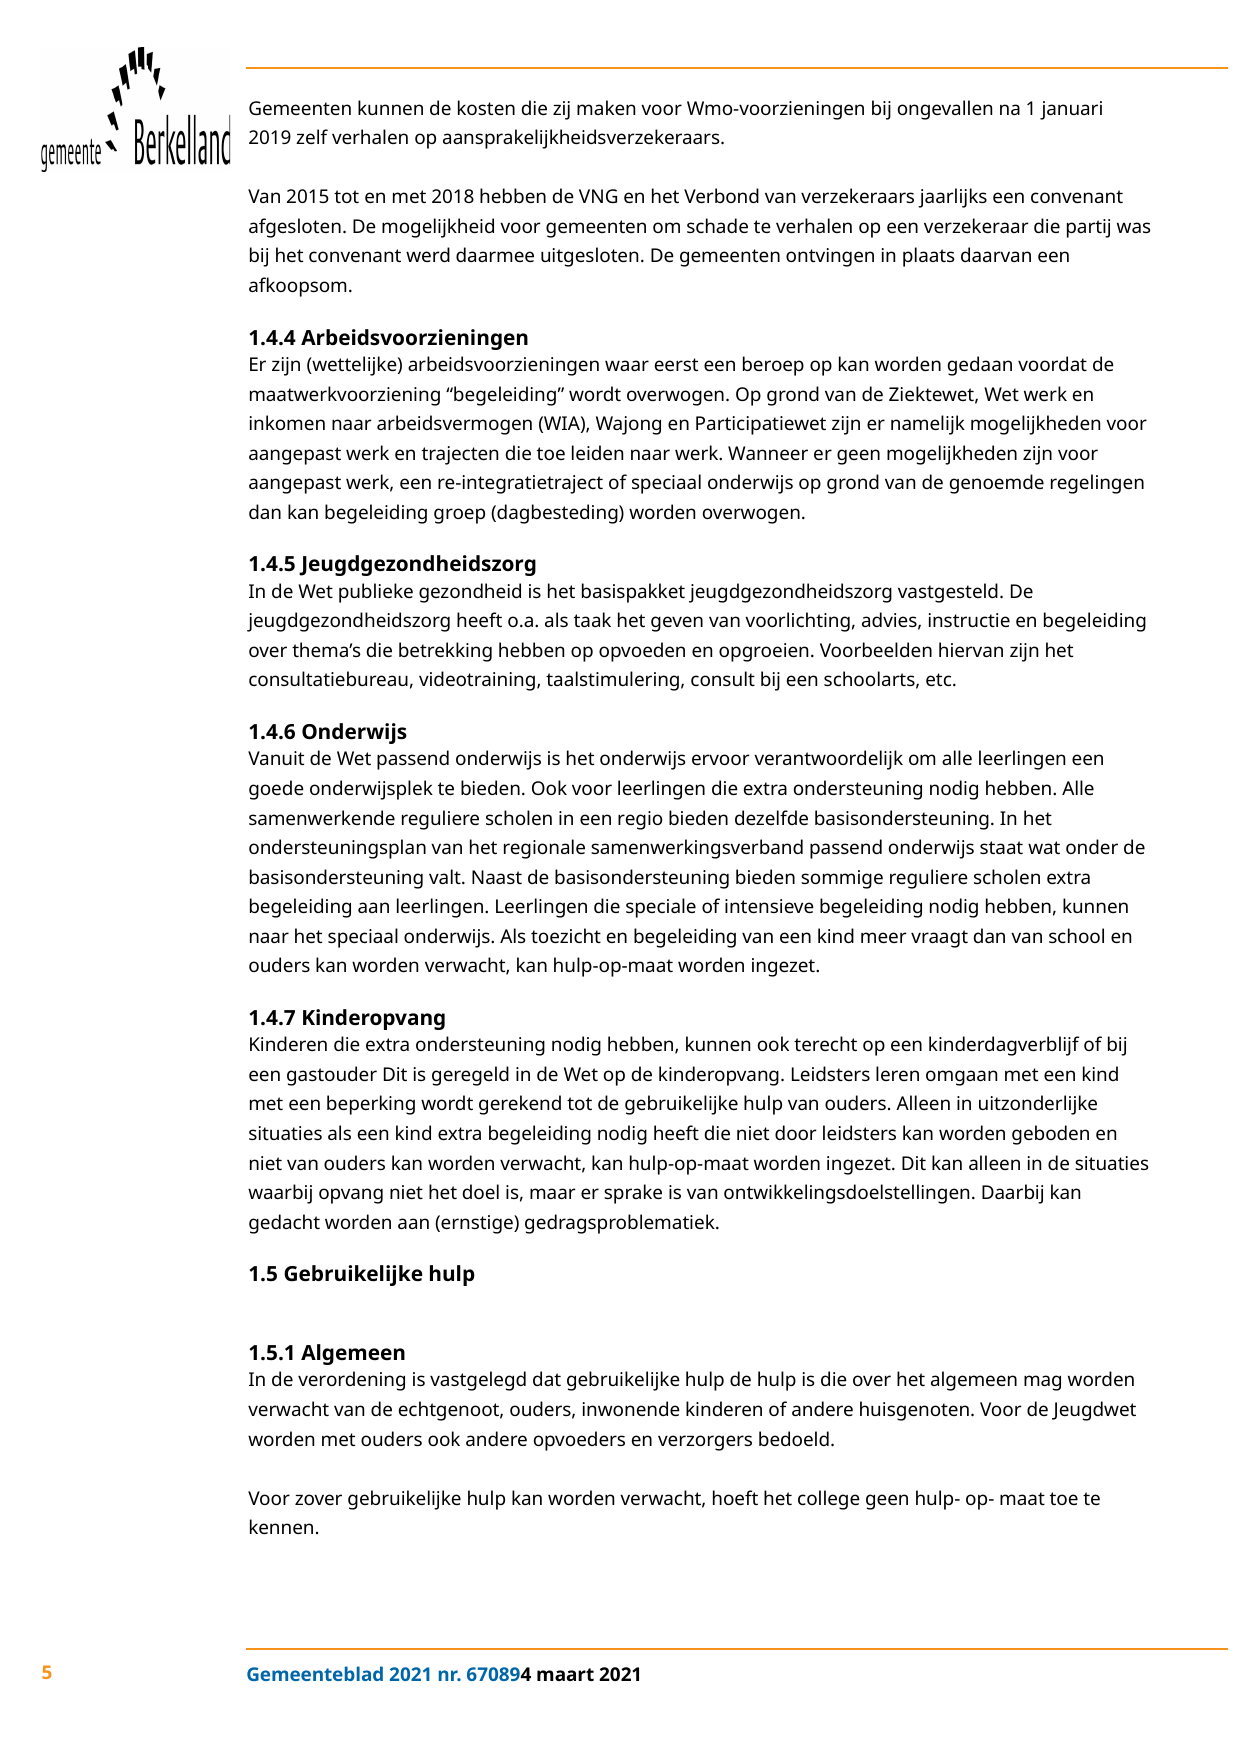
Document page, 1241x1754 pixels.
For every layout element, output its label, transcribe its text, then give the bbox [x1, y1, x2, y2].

text Vanuit de Wet passend onderwijs is het onderwijs ervoor verantwoordelijk om alle leerlingen een goede onderwijsplek te bieden. Ook voor leerlingen die extra ondersteuning nodig hebben. Alle samenwerkende reguliere scholen in een regio bieden dezelfde basisondersteuning. In het ondersteuningsplan van het regionale samenwerkingsverband passend onderwijs staat wat onder de basisondersteuning valt. Naast de basisondersteuning bieden sommige reguliere scholen extra begeleiding aan leerlingen. Leerlingen die speciale of intensieve begeleiding nodig hebben, kunnen naar het speciaal onderwijs. Als toezicht en begeleiding van een kind meer vraagt dan van school en ouders kan worden verwacht, kan hulp-op-maat worden ingezet. [248, 746, 1152, 978]
picture [41, 47, 231, 172]
text 1.4.4 Arbeidsvoorzieningen [248, 323, 1152, 351]
text In de Wet publieke gezondheid is het basispakket jeugdgezondheidszorg vastgesteld. De jeugdgezondheidszorg heeft o.a. als taak het geven van voorlichting, advies, instructie en begeleiding over thema’s die betrekking hebben op opvoeden en opgroeien. Voorbeelden hiervan zijn het consultatiebureau, videotraining, taalstimulering, consult bij een schoolarts, etc. [248, 578, 1152, 692]
text Er zijn (wettelijke) arbeidsvoorzieningen waar eerst een beroep op kan worden gedaan voordat de maatwerkvoorziening “begeleiding” wordt overwogen. Op grond van de Ziektewet, Wet werk en inkomen naar arbeidsvermogen (WIA), Wajong en Participatiewet zijn er namelijk mogelijkheden voor aangepast werk en trajecten die toe leiden naar werk. Wanneer er geen mogelijkheden zijn voor aangepast werk, een re-integratietraject of speciaal onderwijs op grond van de genoemde regelingen dan kan begeleiding groep (dagbesteding) worden overwogen. [248, 351, 1152, 525]
text 1.5.1 Algemeen [248, 1338, 1152, 1367]
text 1.4.6 Onderwijs [248, 717, 1152, 746]
text Gemeenten kunnen de kosten die zij maken voor Wmo-voorzieningen bij ongevallen na 1 januari 2019 zelf verhalen op aansprakelijkheidsverzekeraars. [248, 95, 1152, 150]
text Van 2015 tot en met 2018 hebben de VNG en het Verbond van verzekeraars jaarlijks een convenant afgesloten. De mogelijkheid voor gemeenten om schade te verhalen op een verzekeraar die partij was bij het convenant werd daarmee uitgesloten. De gemeenten ontvingen in plaats daarvan een afkoopsom. [248, 183, 1152, 298]
text In de verordening is vastgelegd dat gebruikelijke hulp de hulp is die over het algemeen mag worden verwacht van de echtgenoot, ouders, inwonende kinderen of andere huisgenoten. Voor de Jeugdwet worden met ouders ook andere opvoeders en verzorgers bedoeld. [248, 1367, 1152, 1452]
text 1.4.7 Kinderopvang [248, 1003, 1152, 1031]
text 1.5 Gebruikelijke hulp [248, 1259, 1152, 1288]
text 1.4.5 Jeugdgezondheidszorg [248, 549, 1152, 578]
text Voor zover gebruikelijke hulp kan worden verwacht, hoeft het college geen hulp- op- maat toe te kennen. [248, 1485, 1152, 1540]
text Kinderen die extra ondersteuning nodig hebben, kunnen ook terecht op een kinderdagverblijf of bij een gastouder Dit is geregeld in de Wet op de kinderopvang. Leidsters leren omgaan met een kind met een beperking wordt gerekend tot de gebruikelijke hulp van ouders. Alleen in uitzonderlijke situaties als een kind extra begeleiding nodig heeft die niet door leidsters kan worden geboden en niet van ouders kan worden verwacht, kan hulp-op-maat worden ingezet. Dit kan alleen in de situaties waarbij opvang niet het doel is, maar er sprake is van ontwikkelingsdoelstellingen. Daarbij kan gedacht worden aan (ernstige) gedragsproblematiek. [248, 1031, 1152, 1235]
